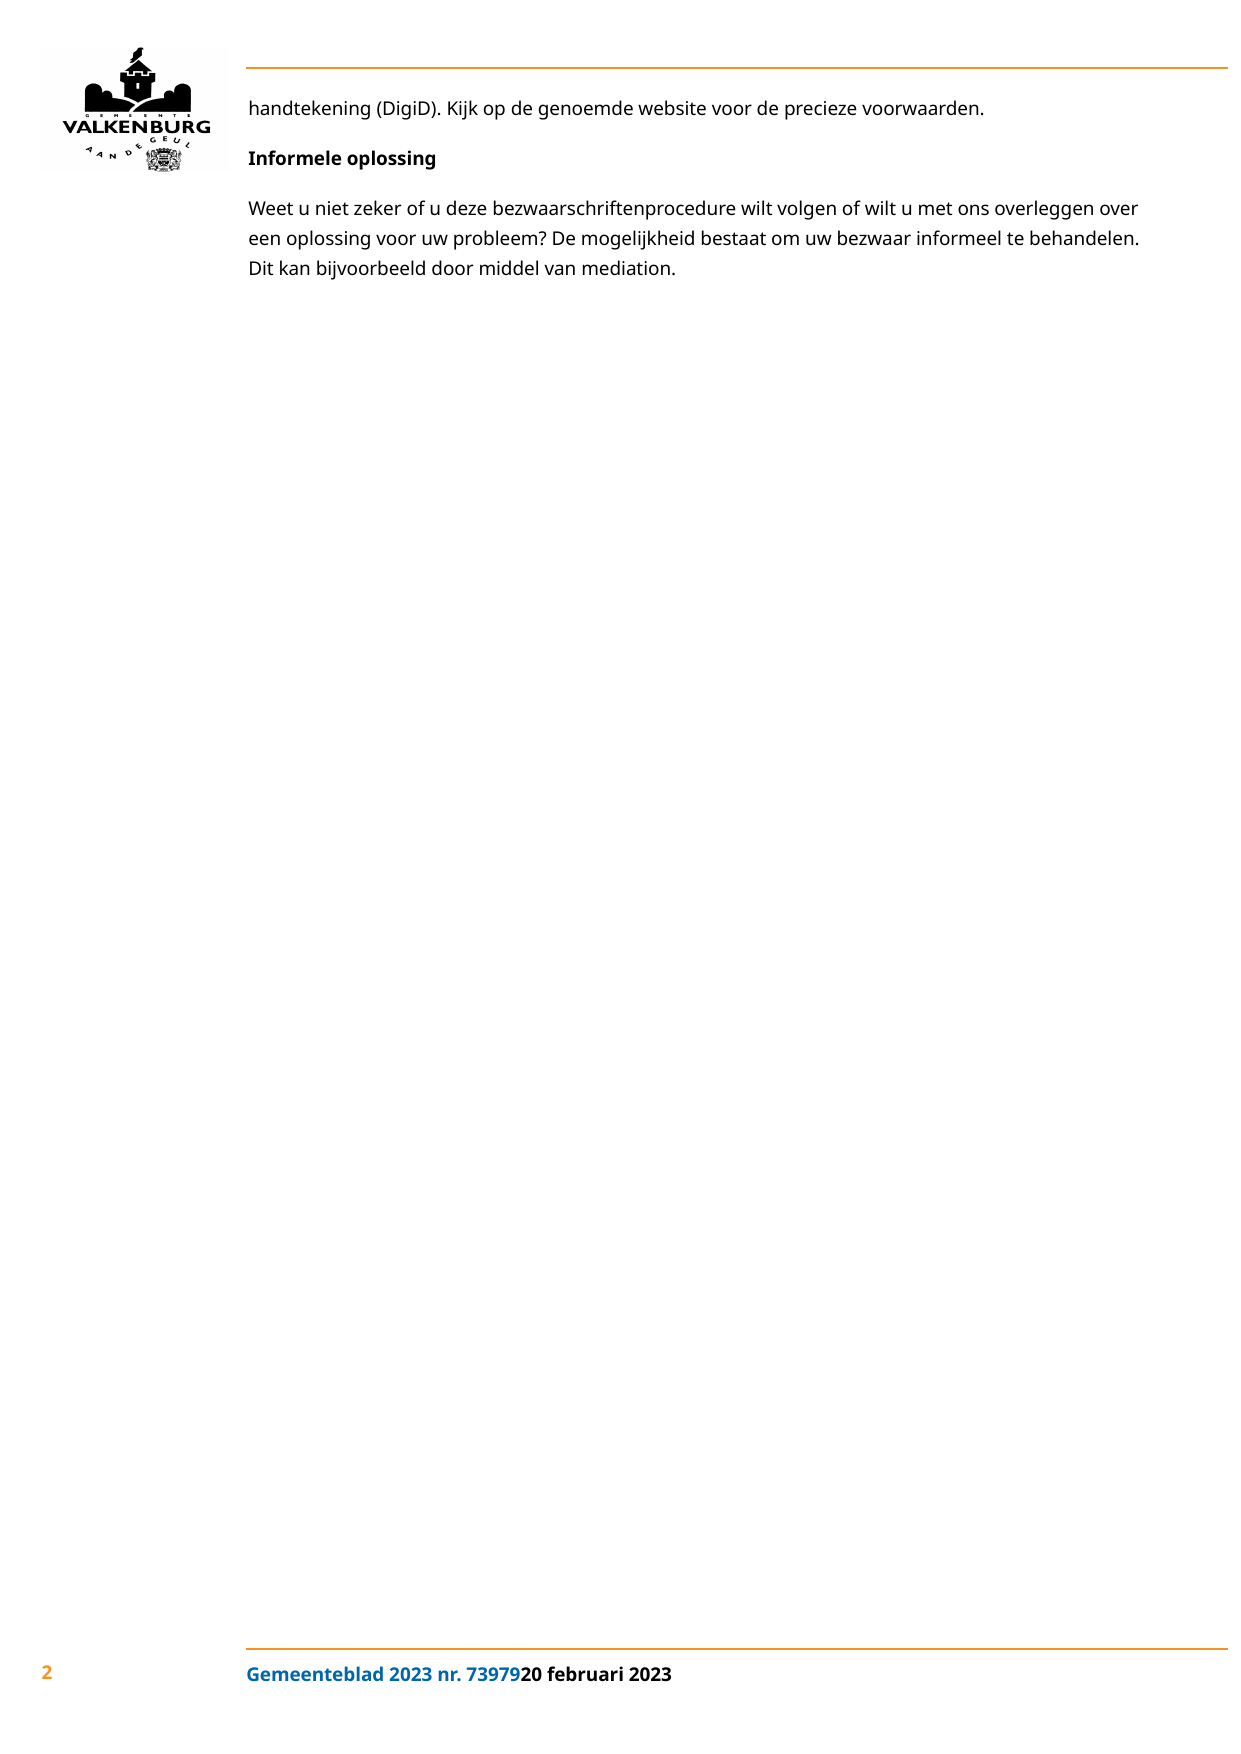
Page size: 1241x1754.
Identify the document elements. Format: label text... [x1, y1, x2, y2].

text handtekening (DigiD). Kijk op de genoemde website voor de precieze voorwaarden. [248, 95, 1152, 121]
picture [41, 47, 231, 172]
text Informele oplossing [248, 145, 1152, 171]
text Weet u niet zeker of u deze bezwaarschriftenprocedure wilt volgen of wilt u met ons overleggen over een oplossing voor uw probleem? De mogelijkheid bestaat om uw bezwaar informeel te behandelen. Dit kan bijvoorbeeld door middel van mediation. [248, 196, 1152, 281]
